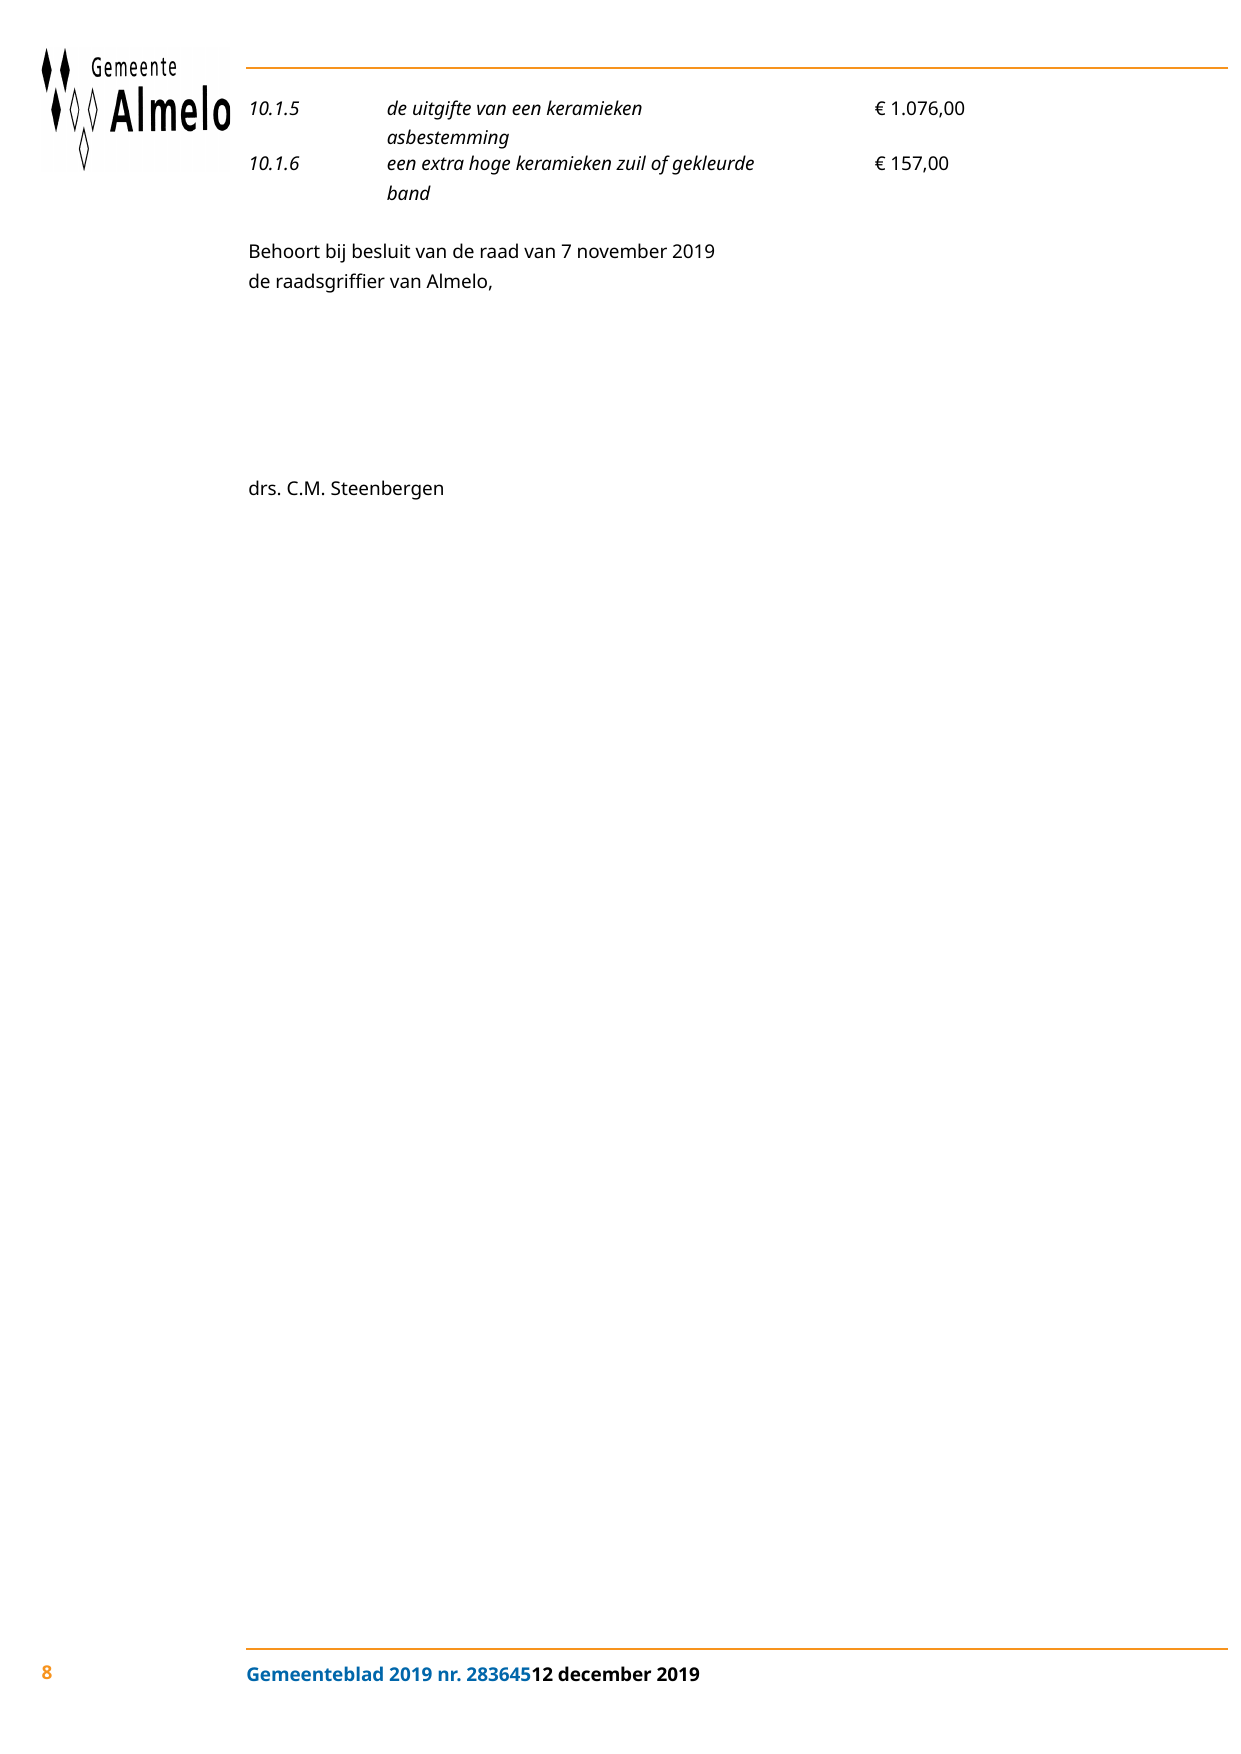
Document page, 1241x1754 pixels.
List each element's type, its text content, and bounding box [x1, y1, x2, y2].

table_cell € 157,00 [875, 150, 1013, 205]
table_cell € 1.076,00 [875, 95, 1013, 150]
table_cell [1013, 95, 1152, 150]
table_cell 10.1.5 [248, 95, 387, 150]
text de raadsgriffier van Almelo, [248, 268, 1152, 293]
table_cell een extra hoge keramieken zuil of gekleurde band [387, 150, 874, 205]
text drs. C.M. Steenbergen [248, 475, 1152, 501]
picture [41, 47, 231, 172]
table_cell [1013, 150, 1152, 205]
table_cell 10.1.6 [248, 150, 387, 205]
table_cell de uitgifte van een keramieken asbestemming [387, 95, 874, 150]
text Behoort bij besluit van de raad van 7 november 2019 [248, 238, 1152, 264]
